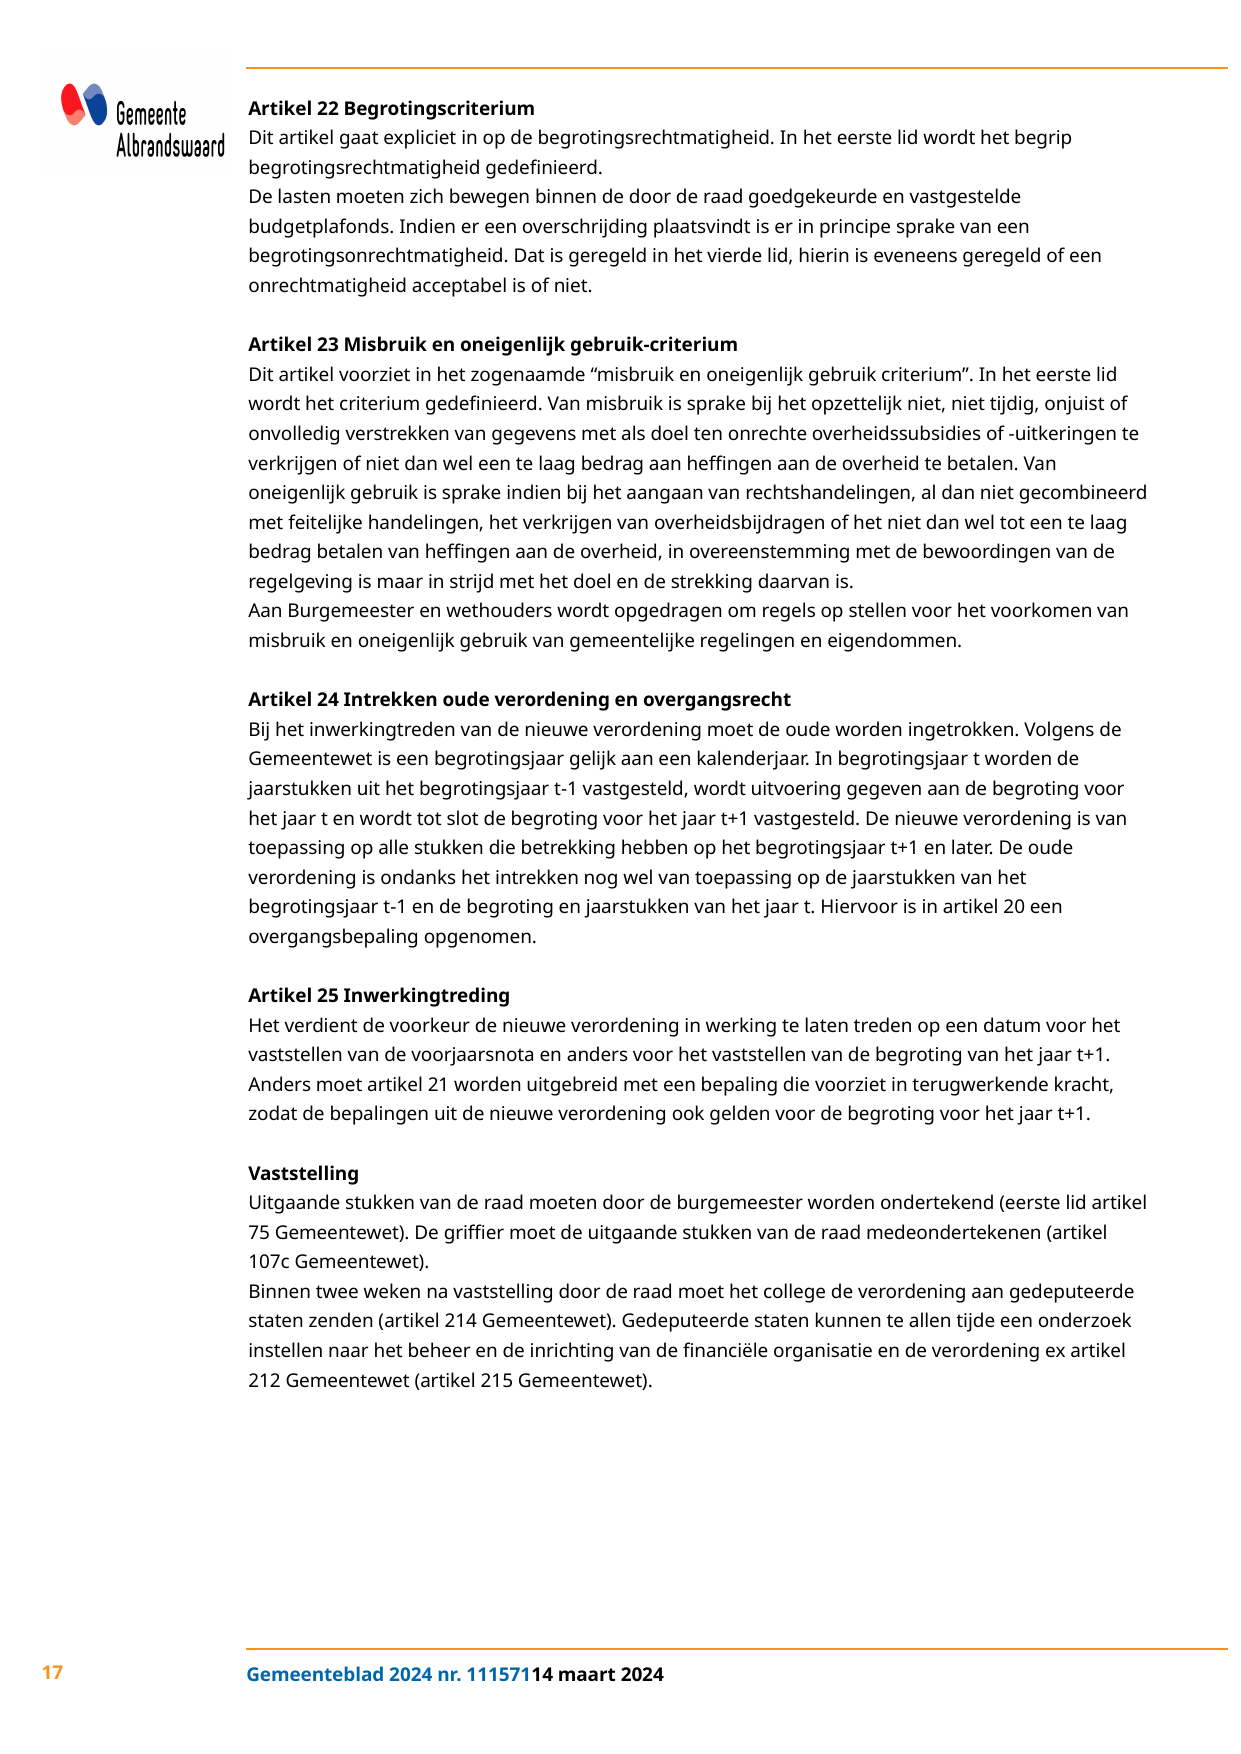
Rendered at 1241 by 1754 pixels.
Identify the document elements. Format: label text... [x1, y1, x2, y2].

picture [41, 47, 231, 172]
text Dit artikel gaat expliciet in op de begrotingsrechtmatigheid. In het eerste lid wordt het begrip begrotingsrechtmatigheid gedefinieerd. [248, 124, 1152, 180]
text Artikel 25 Inwerkingtreding [248, 982, 1152, 1008]
text Artikel 24 Intrekken oude verordening en overgangsrecht [248, 686, 1152, 712]
text De lasten moeten zich bewegen binnen de door de raad goedgekeurde en vastgestelde budgetplafonds. Indien er een overschrijding plaatsvindt is er in principe sprake van een begrotingsonrechtmatigheid. Dat is geregeld in het vierde lid, hierin is eveneens geregeld of een onrechtmatigheid acceptabel is of niet. [248, 183, 1152, 298]
text Artikel 23 Misbruik en oneigenlijk gebruik-criterium [248, 331, 1152, 357]
text Uitgaande stukken van de raad moeten door de burgemeester worden ondertekend (eerste lid artikel 75 Gemeentewet). De griffier moet de uitgaande stukken van de raad medeondertekenen (artikel 107c Gemeentewet). [248, 1189, 1152, 1274]
text Artikel 22 Begrotingscriterium [248, 95, 1152, 121]
text Vaststelling [248, 1160, 1152, 1186]
text Het verdient de voorkeur de nieuwe verordening in werking te laten treden op een datum voor het vaststellen van de voorjaarsnota en anders voor het vaststellen van de begroting van het jaar t+1. [248, 1012, 1152, 1067]
text Anders moet artikel 21 worden uitgebreid met een bepaling die voorziet in terugwerkende kracht, zodat de bepalingen uit de nieuwe verordening ook gelden voor de begroting voor het jaar t+1. [248, 1071, 1152, 1126]
text Bij het inwerkingtreden van de nieuwe verordening moet de oude worden ingetrokken. Volgens de Gemeentewet is een begrotingsjaar gelijk aan een kalenderjaar. In begrotingsjaar t worden de jaarstukken uit het begrotingsjaar t-1 vastgesteld, wordt uitvoering gegeven aan de begroting voor het jaar t en wordt tot slot de begroting voor het jaar t+1 vastgesteld. De nieuwe verordening is van toepassing op alle stukken die betrekking hebben op het begrotingsjaar t+1 en later. De oude verordening is ondanks het intrekken nog wel van toepassing op de jaarstukken van het begrotingsjaar t-1 en de begroting en jaarstukken van het jaar t. Hiervoor is in artikel 20 een overgangsbepaling opgenomen. [248, 716, 1152, 949]
text Binnen twee weken na vaststelling door de raad moet het college de verordening aan gedeputeerde staten zenden (artikel 214 Gemeentewet). Gedeputeerde staten kunnen te allen tijde een onderzoek instellen naar het beheer en de inrichting van de financiële organisatie en de verordening ex artikel 212 Gemeentewet (artikel 215 Gemeentewet). [248, 1278, 1152, 1393]
text Aan Burgemeester en wethouders wordt opgedragen om regels op stellen voor het voorkomen van misbruik en oneigenlijk gebruik van gemeentelijke regelingen en eigendommen. [248, 598, 1152, 653]
text Dit artikel voorziet in het zogenaamde “misbruik en oneigenlijk gebruik criterium”. In het eerste lid wordt het criterium gedefinieerd. Van misbruik is sprake bij het opzettelijk niet, niet tijdig, onjuist of onvolledig verstrekken van gegevens met als doel ten onrechte overheidssubsidies of -uitkeringen te verkrijgen of niet dan wel een te laag bedrag aan heffingen aan de overheid te betalen. Van oneigenlijk gebruik is sprake indien bij het aangaan van rechtshandelingen, al dan niet gecombineerd met feitelijke handelingen, het verkrijgen van overheidsbijdragen of het niet dan wel tot een te laag bedrag betalen van heffingen aan de overheid, in overeenstemming met de bewoordingen van de regelgeving is maar in strijd met het doel en de strekking daarvan is. [248, 361, 1152, 594]
